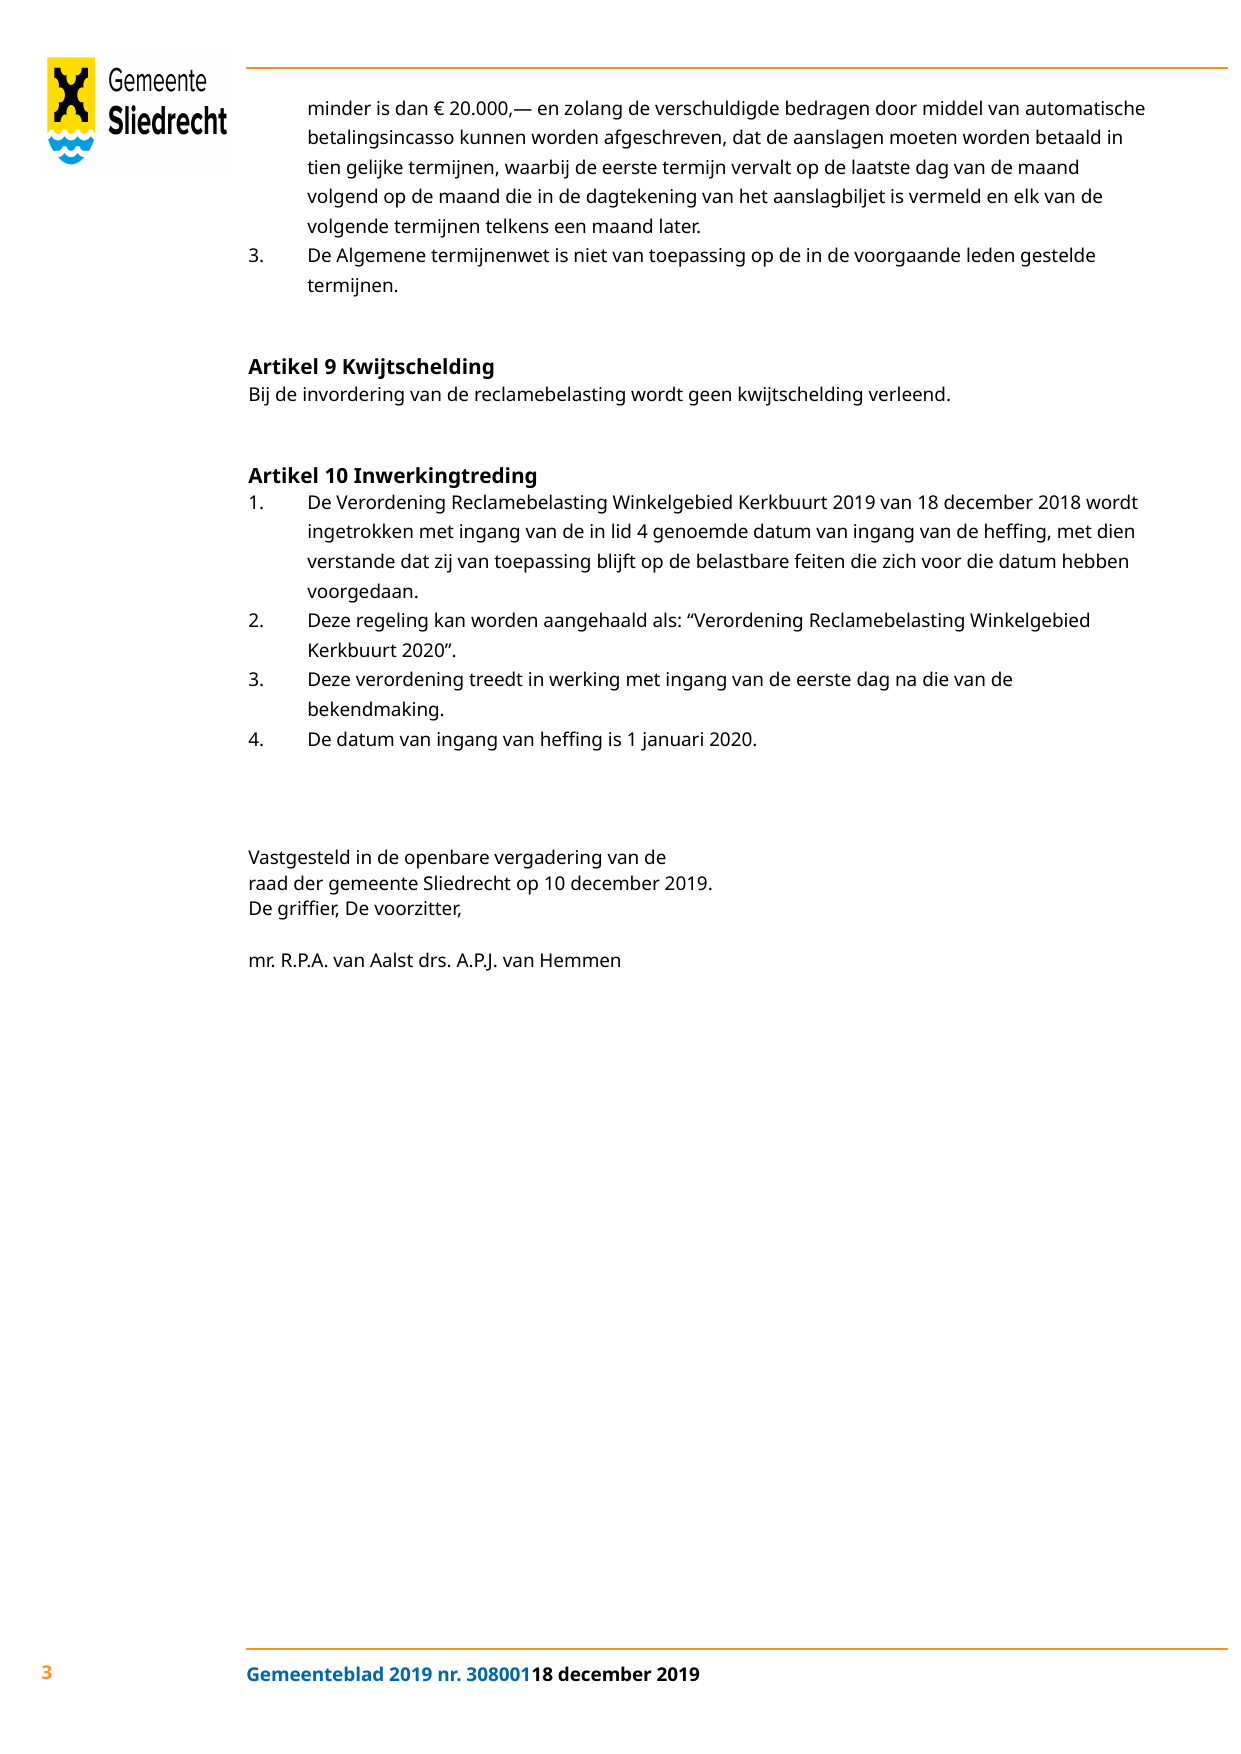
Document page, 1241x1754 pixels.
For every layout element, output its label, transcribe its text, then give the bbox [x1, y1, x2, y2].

text mr. R.P.A. van Aalst drs. A.P.J. van Hemmen [248, 947, 1152, 973]
text Bij de invordering van de reclamebelasting wordt geen kwijtschelding verleend. [248, 381, 1152, 406]
picture [41, 47, 231, 172]
text Artikel 10 Inwerkingtreding [248, 461, 1152, 489]
list Deze regeling kan worden aangehaald als: “Verordening Reclamebelasting Winkelgebied Kerkbuurt 2020”. [248, 607, 1152, 663]
list De Algemene termijnenwet is niet van toepassing op de in de voorgaande leden gestelde termijnen. [248, 243, 1152, 298]
text raad der gemeente Sliedrecht op 10 december 2019. [248, 870, 1152, 896]
list De Verordening Reclamebelasting Winkelgebied Kerkbuurt 2019 van 18 december 2018 wordt ingetrokken met ingang van de in lid 4 genoemde datum van ingang van de heffing, met dien verstande dat zij van toepassing blijft op de belastbare feiten die zich voor die datum hebben voorgedaan. [248, 489, 1152, 604]
list De datum van ingang van heffing is 1 januari 2020. [248, 726, 1152, 752]
list Deze verordening treedt in werking met ingang van de eerste dag na die van de bekendmaking. [248, 667, 1152, 722]
text Artikel 9 Kwijtschelding [248, 352, 1152, 381]
list minder is dan € 20.000,— en zolang de verschuldigde bedragen door middel van automatische betalingsincasso kunnen worden afgeschreven, dat de aanslagen moeten worden betaald in tien gelijke termijnen, waarbij de eerste termijn vervalt op de laatste dag van de maand volgend op de maand die in de dagtekening van het aanslagbiljet is vermeld en elk van de volgende termijnen telkens een maand later. [248, 95, 1152, 239]
text De griffier, De voorzitter, [248, 896, 1152, 921]
text Vastgesteld in de openbare vergadering van de [248, 844, 1152, 870]
